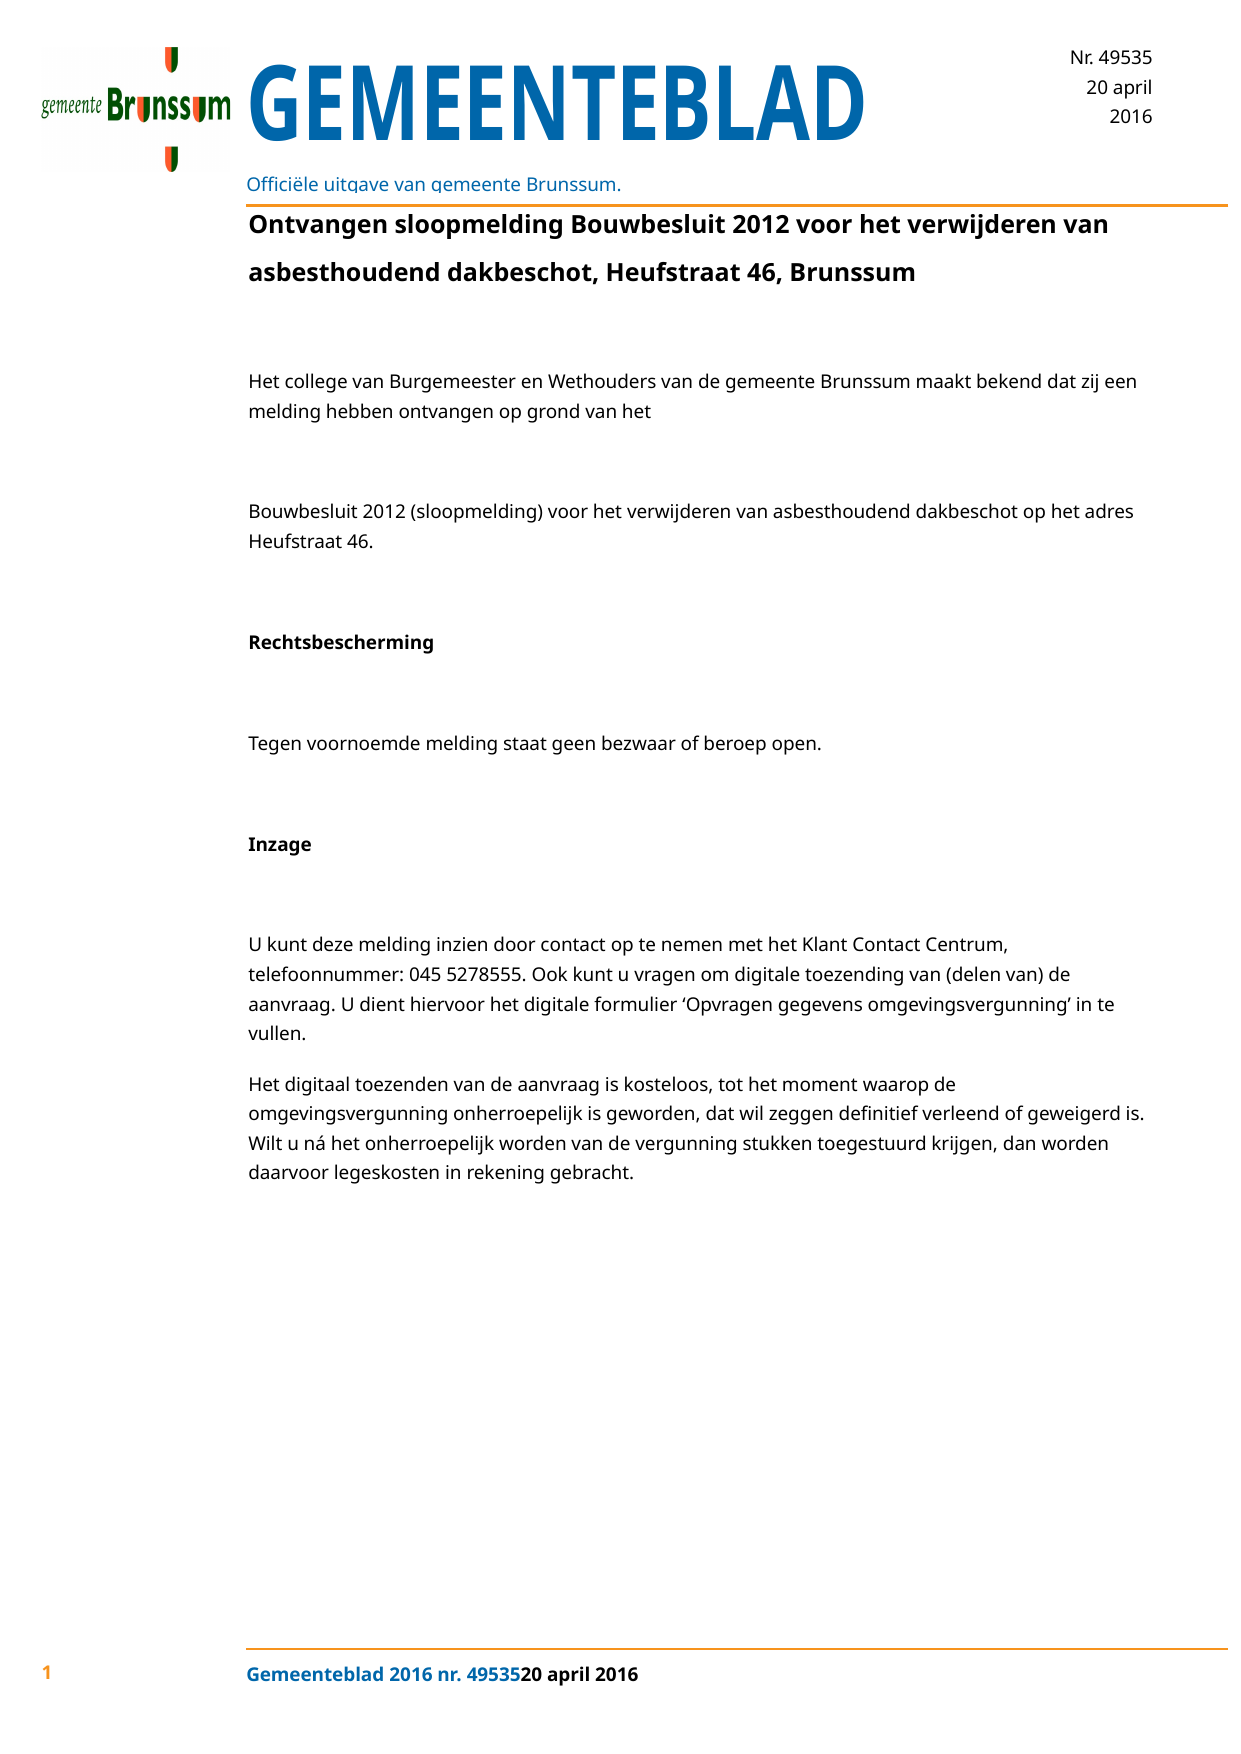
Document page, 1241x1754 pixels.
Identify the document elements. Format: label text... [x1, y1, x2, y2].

text U kunt deze melding inzien door contact op te nemen met het Klant Contact Centrum, telefoonnummer: 045 5278555. Ook kunt u vragen om digitale toezending van (delen van) de aanvraag. U dient hiervoor het digitale formulier ‘Opvragen gegevens omgevingsvergunning’ in te vullen. [248, 932, 1152, 1046]
text Inzage [248, 831, 1152, 857]
text Het digitaal toezenden van de aanvraag is kosteloos, tot het moment waarop de omgevingsvergunning onherroepelijk is geworden, dat wil zeggen definitief verleend of geweigerd is. Wilt u ná het onherroepelijk worden van de vergunning stukken toegestuurd krijgen, dan worden daarvoor legeskosten in rekening gebracht. [248, 1071, 1152, 1185]
text Ontvangen sloopmelding Bouwbesluit 2012 voor het verwijderen van asbesthoudend dakbeschot, Heufstraat 46, Brunssum [248, 207, 1152, 288]
picture [41, 47, 231, 172]
text Het college van Burgemeester en Wethouders van de gemeente Brunssum maakt bekend dat zij een melding hebben ontvangen op grond van het [248, 368, 1152, 424]
text Tegen voornoemde melding staat geen bezwaar of beroep open. [248, 730, 1152, 756]
text Rechtsbescherming [248, 629, 1152, 655]
text Bouwbesluit 2012 (sloopmelding) voor het verwijderen van asbesthoudend dakbeschot op het adres Heufstraat 46. [248, 499, 1152, 554]
